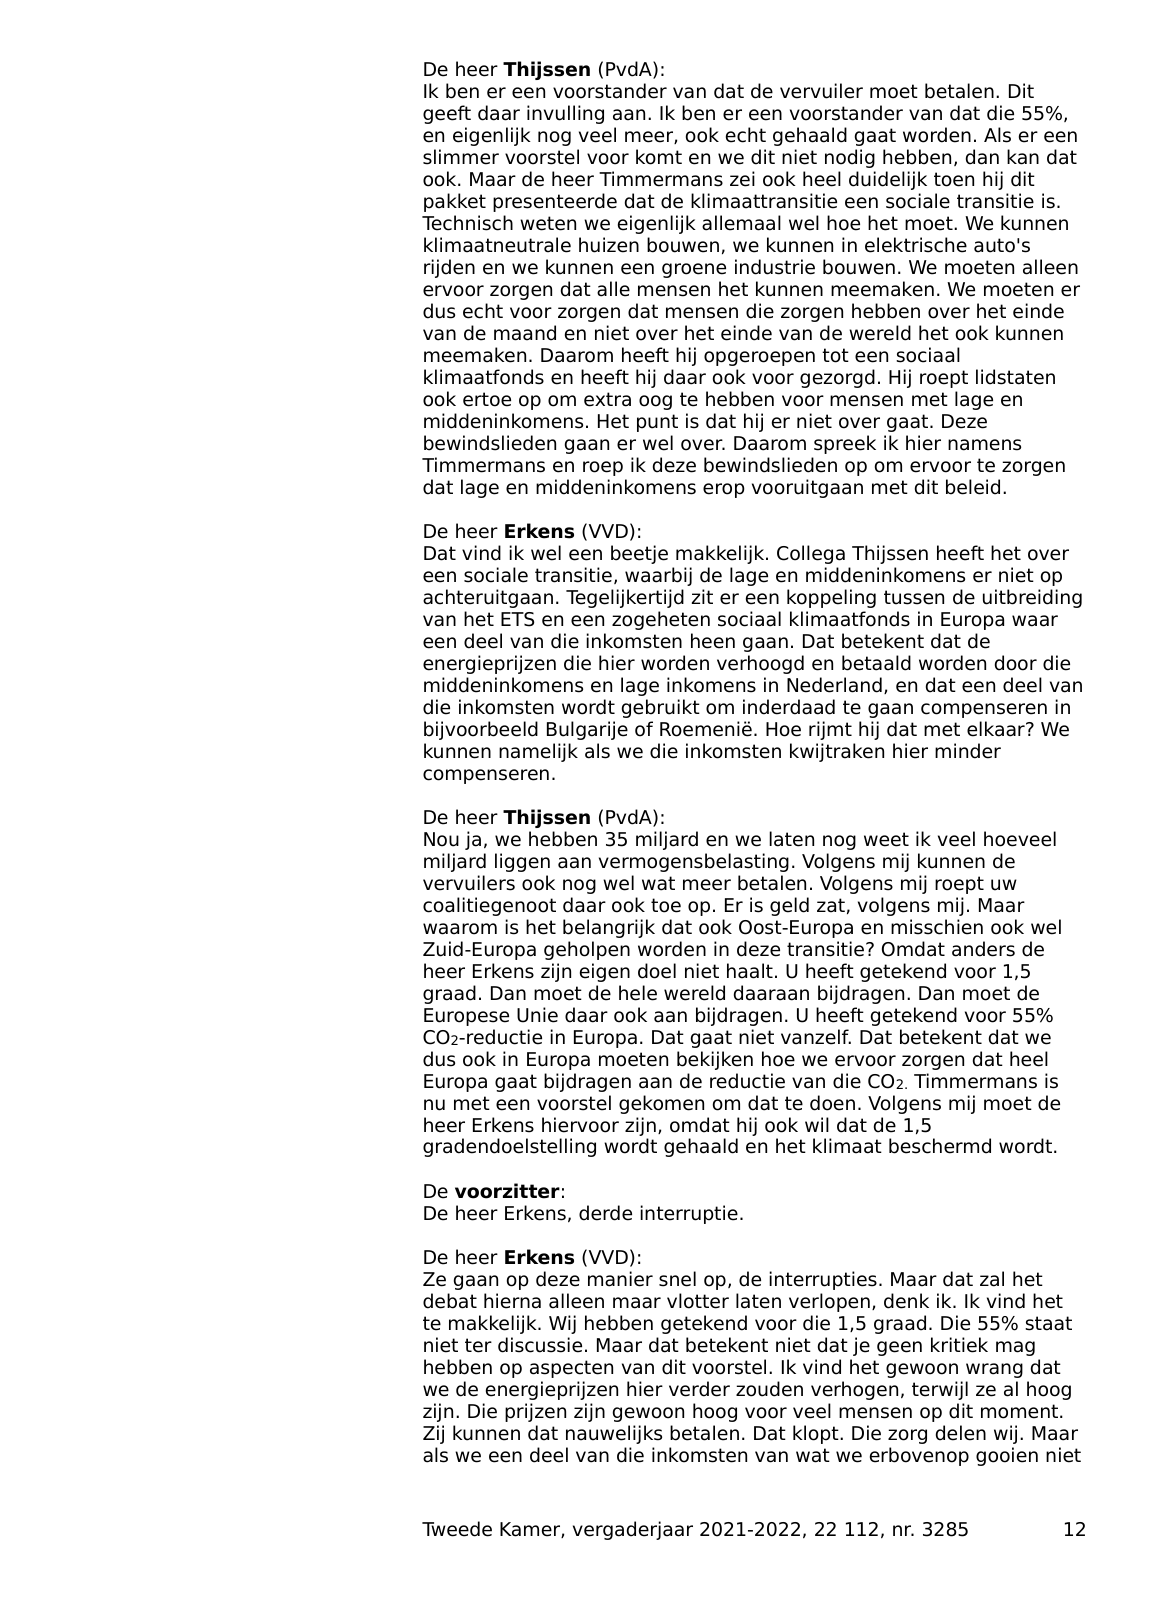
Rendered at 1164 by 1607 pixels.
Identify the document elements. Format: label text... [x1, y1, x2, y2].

text De heer Erkens (VVD): [422, 1247, 1087, 1269]
text De voorzitter: [422, 1181, 1087, 1203]
text Nou ja, we hebben 35 miljard en we laten nog weet ik veel hoeveel miljard liggen aan vermogensbelasting. Volgens mij kunnen de vervuilers ook nog wel wat meer betalen. Volgens mij roept uw coalitiegenoot daar ook toe op. Er is geld zat, volgens mij. Maar waarom is het belangrijk dat ook Oost-Europa en misschien ook wel Zuid-Europa geholpen worden in deze transitie? Omdat anders de heer Erkens zijn eigen doel niet haalt. U heeft getekend voor 1,5 graad. Dan moet de hele wereld daaraan bijdragen. Dan moet de Europese Unie daar ook aan bijdragen. U heeft getekend voor 55% CO2-reductie in Europa. Dat gaat niet vanzelf. Dat betekent dat we dus ook in Europa moeten bekijken hoe we ervoor zorgen dat heel Europa gaat bijdragen aan de reductie van die CO2. Timmermans is nu met een voorstel gekomen om dat te doen. Volgens mij moet de heer Erkens hiervoor zijn, omdat hij ook wil dat de 1,5 gradendoelstelling wordt gehaald en het klimaat beschermd wordt. [422, 829, 1087, 1158]
text De heer Thijssen (PvdA): [422, 59, 1087, 81]
text Dat vind ik wel een beetje makkelijk. Collega Thijssen heeft het over een sociale transitie, waarbij de lage en middeninkomens er niet op achteruitgaan. Tegelijkertijd zit er een koppeling tussen de uitbreiding van het ETS en een zogeheten sociaal klimaatfonds in Europa waar een deel van die inkomsten heen gaan. Dat betekent dat de energieprijzen die hier worden verhoogd en betaald worden door die middeninkomens en lage inkomens in Nederland, en dat een deel van die inkomsten wordt gebruikt om inderdaad te gaan compenseren in bijvoorbeeld Bulgarije of Roemenië. Hoe rijmt hij dat met elkaar? We kunnen namelijk als we die inkomsten kwijtraken hier minder compenseren. [422, 543, 1087, 784]
text De heer Erkens (VVD): [422, 521, 1087, 543]
text Ze gaan op deze manier snel op, de interrupties. Maar dat zal het debat hierna alleen maar vlotter laten verlopen, denk ik. Ik vind het te makkelijk. Wij hebben getekend voor die 1,5 graad. Die 55% staat niet ter discussie. Maar dat betekent niet dat je geen kritiek mag hebben op aspecten van dit voorstel. Ik vind het gewoon wrang dat we de energieprijzen hier verder zouden verhogen, terwijl ze al hoog zijn. Die prijzen zijn gewoon hoog voor veel mensen op dit moment. Zij kunnen dat nauwelijks betalen. Dat klopt. Die zorg delen wij. Maar als we een deel van die inkomsten van wat we erbovenop gooien niet [422, 1269, 1087, 1467]
text De heer Erkens, derde interruptie. [422, 1203, 1087, 1224]
text Ik ben er een voorstander van dat de vervuiler moet betalen. Dit geeft daar invulling aan. Ik ben er een voorstander van dat die 55%, en eigenlijk nog veel meer, ook echt gehaald gaat worden. Als er een slimmer voorstel voor komt en we dit niet nodig hebben, dan kan dat ook. Maar de heer Timmermans zei ook heel duidelijk toen hij dit pakket presenteerde dat de klimaattransitie een sociale transitie is. Technisch weten we eigenlijk allemaal wel hoe het moet. We kunnen klimaatneutrale huizen bouwen, we kunnen in elektrische auto's rijden en we kunnen een groene industrie bouwen. We moeten alleen ervoor zorgen dat alle mensen het kunnen meemaken. We moeten er dus echt voor zorgen dat mensen die zorgen hebben over het einde van de maand en niet over het einde van de wereld het ook kunnen meemaken. Daarom heeft hij opgeroepen tot een sociaal klimaatfonds en heeft hij daar ook voor gezorgd. Hij roept lidstaten ook ertoe op om extra oog te hebben voor mensen met lage en middeninkomens. Het punt is dat hij er niet over gaat. Deze bewindslieden gaan er wel over. Daarom spreek ik hier namens Timmermans en roep ik deze bewindslieden op om ervoor te zorgen dat lage en middeninkomens erop vooruitgaan met dit beleid. [422, 81, 1087, 499]
text De heer Thijssen (PvdA): [422, 807, 1087, 829]
